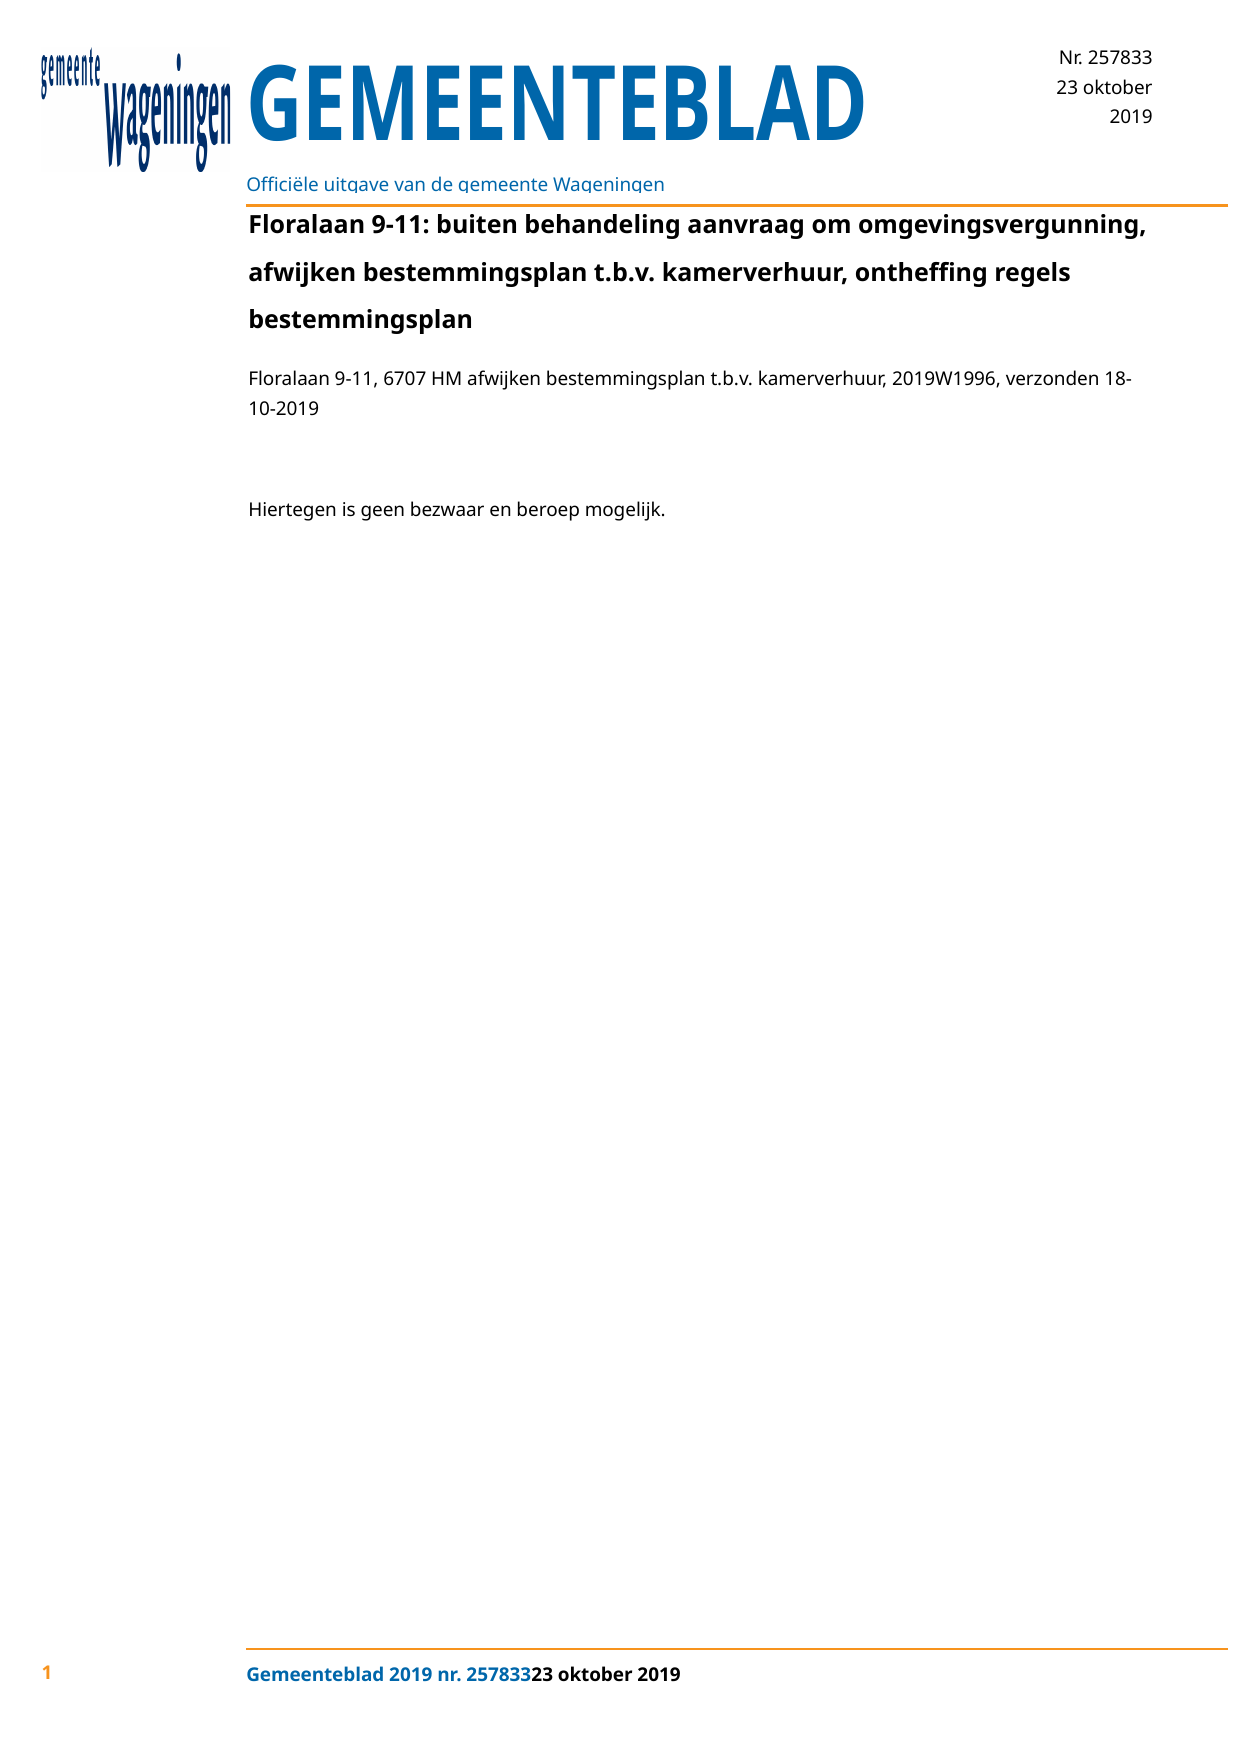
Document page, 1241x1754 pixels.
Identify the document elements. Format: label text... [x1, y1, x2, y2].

text Floralaan 9-11: buiten behandeling aanvraag om omgevingsvergunning, afwijken bestemmingsplan t.b.v. kamerverhuur, ontheffing regels bestemmingsplan [248, 207, 1152, 336]
text Hiertegen is geen bezwaar en beroep mogelijk. [248, 496, 1152, 522]
text Floralaan 9-11, 6707 HM afwijken bestemmingsplan t.b.v. kamerverhuur, 2019W1996, verzonden 18-10-2019 [248, 366, 1152, 421]
picture [41, 47, 231, 172]
